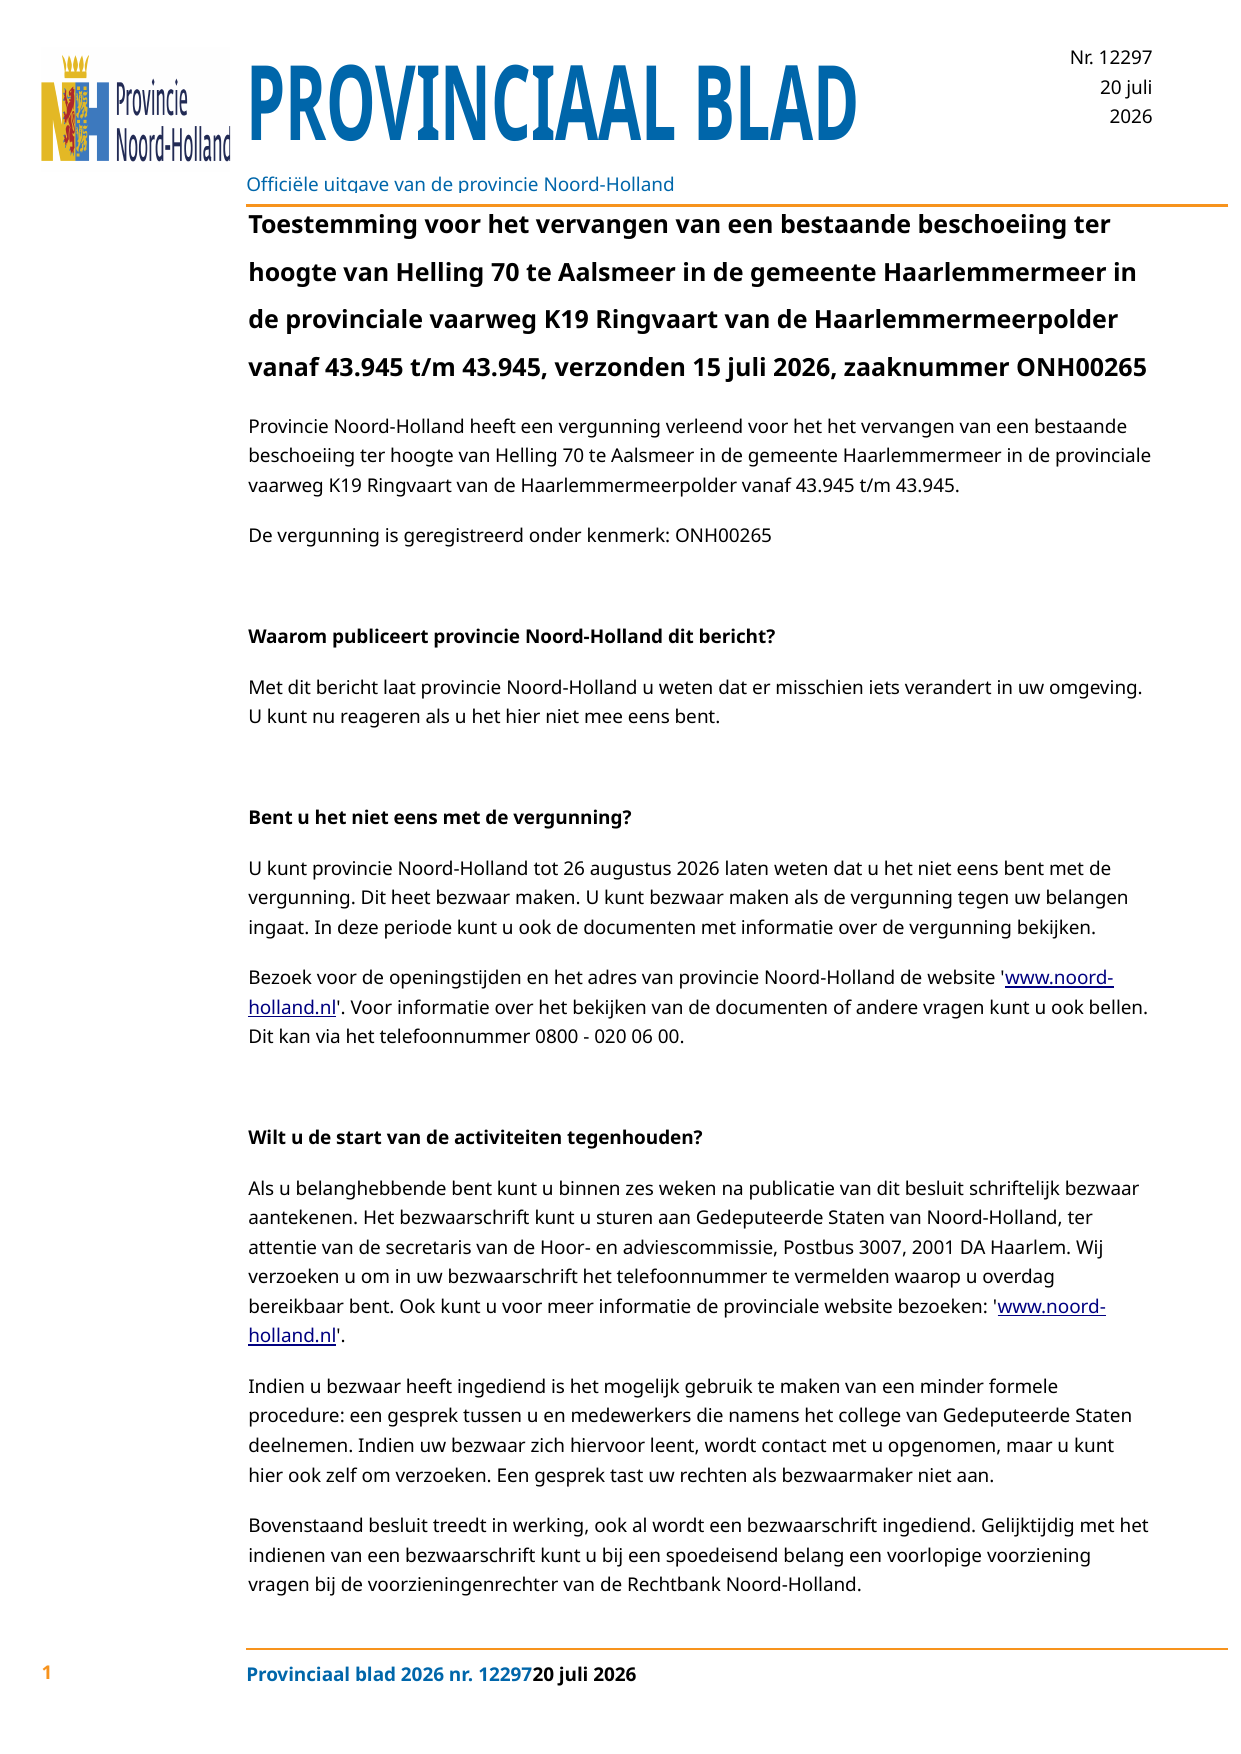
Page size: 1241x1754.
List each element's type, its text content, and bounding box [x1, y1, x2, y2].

text Bent u het niet eens met de vergunning? [248, 804, 1152, 830]
text Wilt u de start van de activiteiten tegenhouden? [248, 1124, 1152, 1150]
text De vergunning is geregistreerd onder kenmerk: ONH00265 [248, 523, 1152, 548]
text Als u belanghebbende bent kunt u binnen zes weken na publicatie van dit besluit schriftelijk bezwaar aantekenen. Het bezwaarschrift kunt u sturen aan Gedeputeerde Staten van Noord-Holland, ter attentie van de secretaris van de Hoor- en adviescommissie, Postbus 3007, 2001 DA Haarlem. Wij verzoeken u om in uw bezwaarschrift het telefoonnummer te vermelden waarop u overdag bereikbaar bent. Ook kunt u voor meer informatie de provinciale website bezoeken: 'www.noord-holland.nl'. [248, 1175, 1152, 1348]
text Waarom publiceert provincie Noord-Holland dit bericht? [248, 623, 1152, 649]
text Bovenstaand besluit treedt in werking, ook al wordt een bezwaarschrift ingediend. Gelijktijdig met het indienen van een bezwaarschrift kunt u bij een spoedeisend belang een voorlopige voorziening vragen bij de voorzieningenrechter van de Rechtbank Noord-Holland. [248, 1512, 1152, 1597]
text Toestemming voor het vervangen van een bestaande beschoeiing ter hoogte van Helling 70 te Aalsmeer in de gemeente Haarlemmermeer in de provinciale vaarweg K19 Ringvaart van de Haarlemmermeerpolder vanaf 43.945 t/m 43.945, verzonden 15 juli 2026, zaaknummer ONH00265 [248, 207, 1152, 384]
text U kunt provincie Noord-Holland tot 26 augustus 2026 laten weten dat u het niet eens bent met de vergunning. Dit heet bezwaar maken. U kunt bezwaar maken als de vergunning tegen uw belangen ingaat. In deze periode kunt u ook de documenten met informatie over de vergunning bekijken. [248, 855, 1152, 940]
text Met dit bericht laat provincie Noord-Holland u weten dat er misschien iets verandert in uw omgeving. U kunt nu reageren als u het hier niet mee eens bent. [248, 674, 1152, 729]
text Bezoek voor de openingstijden en het adres van provincie Noord-Holland de website 'www.noord-holland.nl'. Voor informatie over het bekijken van de documenten of andere vragen kunt u ook bellen. Dit kan via het telefoonnummer 0800 - 020 06 00. [248, 964, 1152, 1049]
text Indien u bezwaar heeft ingediend is het mogelijk gebruik te maken van een minder formele procedure: een gesprek tussen u en medewerkers die namens het college van Gedeputeerde Staten deelnemen. Indien uw bezwaar zich hiervoor leent, wordt contact met u opgenomen, maar u kunt hier ook zelf om verzoeken. Een gesprek tast uw rechten als bezwaarmaker niet aan. [248, 1373, 1152, 1488]
text Provincie Noord-Holland heeft een vergunning verleend voor het het vervangen van een bestaande beschoeiing ter hoogte van Helling 70 te Aalsmeer in de gemeente Haarlemmermeer in de provinciale vaarweg K19 Ringvaart van de Haarlemmermeerpolder vanaf 43.945 t/m 43.945. [248, 413, 1152, 498]
picture [41, 47, 231, 172]
